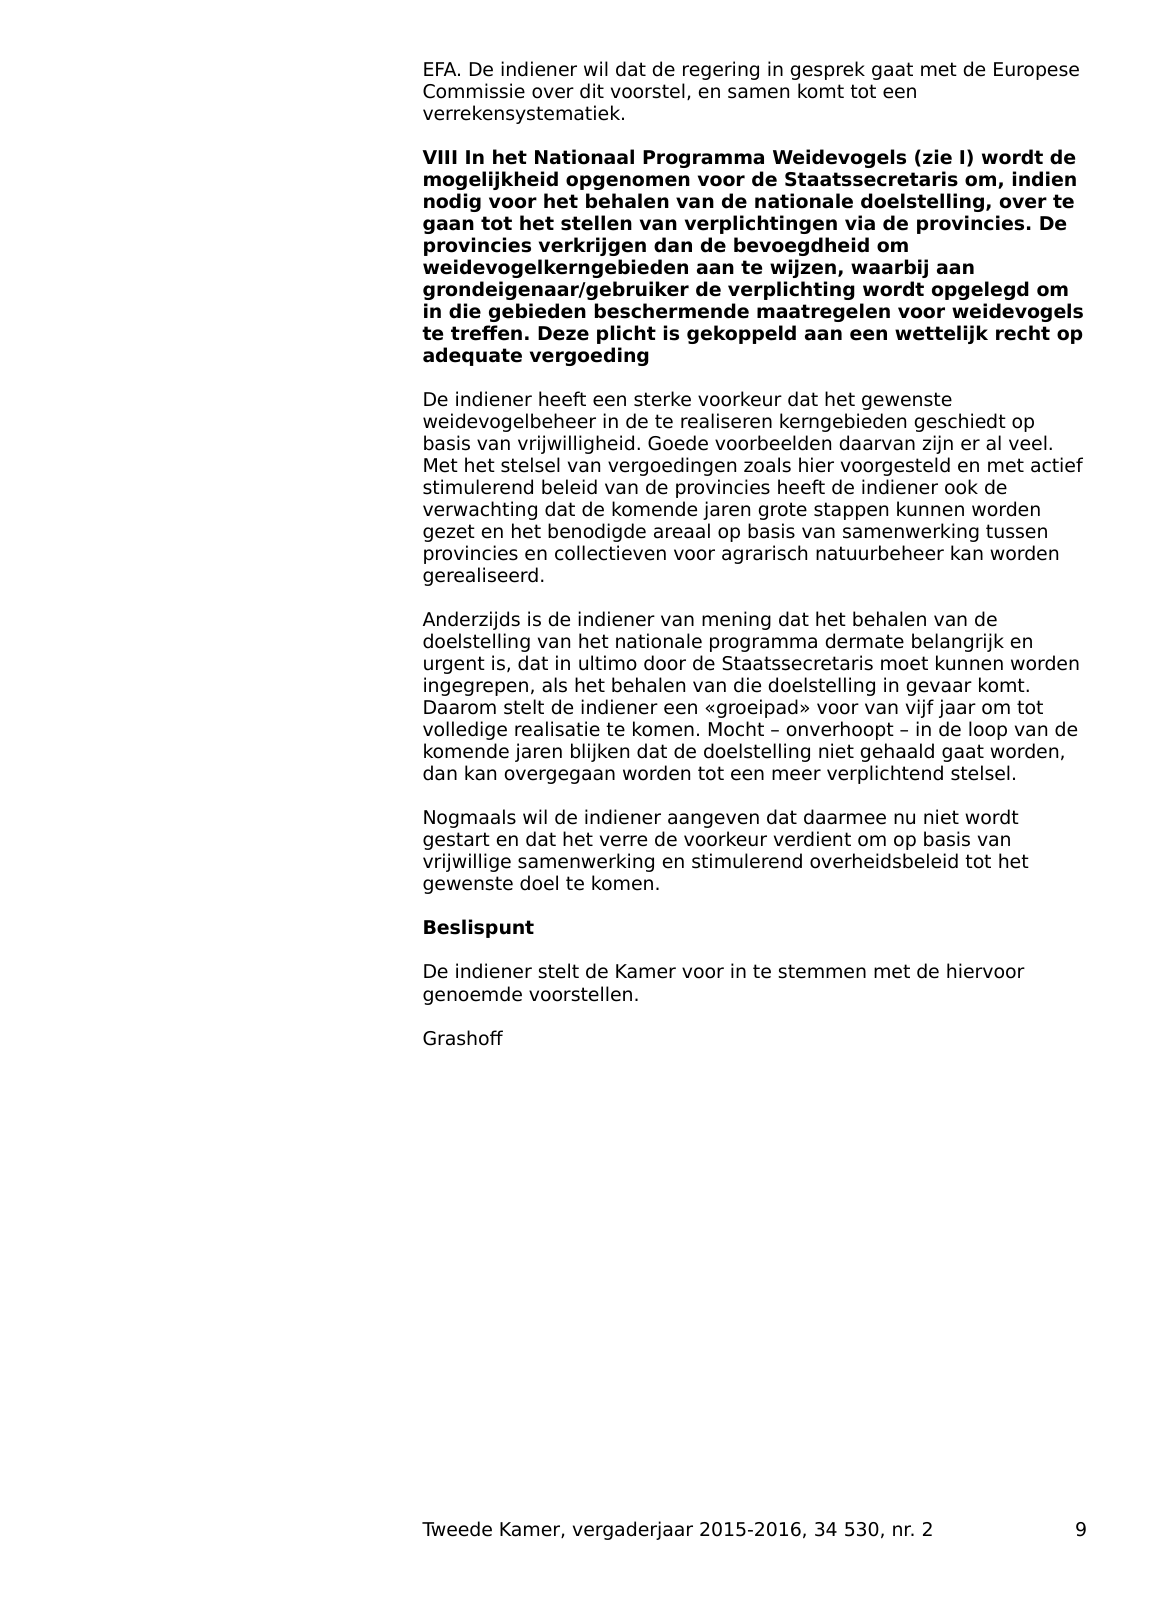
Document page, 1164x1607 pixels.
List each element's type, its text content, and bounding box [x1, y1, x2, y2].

text Grashoff [422, 1028, 1087, 1049]
subtitle Beslispunt [422, 917, 1087, 939]
text Nogmaals wil de indiener aangeven dat daarmee nu niet wordt gestart en dat het verre de voorkeur verdient om op basis van vrijwillige samenwerking en stimulerend overheidsbeleid tot het gewenste doel te komen. [422, 807, 1087, 895]
text De indiener heeft een sterke voorkeur dat het gewenste weidevogelbeheer in de te realiseren kerngebieden geschiedt op basis van vrijwilligheid. Goede voorbeelden daarvan zijn er al veel. Met het stelsel van vergoedingen zoals hier voorgesteld en met actief stimulerend beleid van de provincies heeft de indiener ook de verwachting dat de komende jaren grote stappen kunnen worden gezet en het benodigde areaal op basis van samenwerking tussen provincies en collectieven voor agrarisch natuurbeheer kan worden gerealiseerd. [422, 389, 1087, 587]
text Anderzijds is de indiener van mening dat het behalen van de doelstelling van het nationale programma dermate belangrijk en urgent is, dat in ultimo door de Staatssecretaris moet kunnen worden ingegrepen, als het behalen van die doelstelling in gevaar komt. Daarom stelt de indiener een «groeipad» voor van vijf jaar om tot volledige realisatie te komen. Mocht – onverhoopt – in de loop van de komende jaren blijken dat de doelstelling niet gehaald gaat worden, dan kan overgegaan worden tot een meer verplichtend stelsel. [422, 609, 1087, 785]
text De indiener stelt de Kamer voor in te stemmen met de hiervoor genoemde voorstellen. [422, 961, 1087, 1005]
text EFA. De indiener wil dat de regering in gesprek gaat met de Europese Commissie over dit voorstel, en samen komt tot een verrekensystematiek. [422, 59, 1087, 125]
subtitle VIII In het Nationaal Programma Weidevogels (zie I) wordt de mogelijkheid opgenomen voor de Staatssecretaris om, indien nodig voor het behalen van de nationale doelstelling, over te gaan tot het stellen van verplichtingen via de provincies. De provincies verkrijgen dan de bevoegdheid om weidevogelkerngebieden aan te wijzen, waarbij aan grondeigenaar/gebruiker de verplichting wordt opgelegd om in die gebieden beschermende maatregelen voor weidevogels te treffen. Deze plicht is gekoppeld aan een wettelijk recht op adequate vergoeding [422, 147, 1087, 367]
